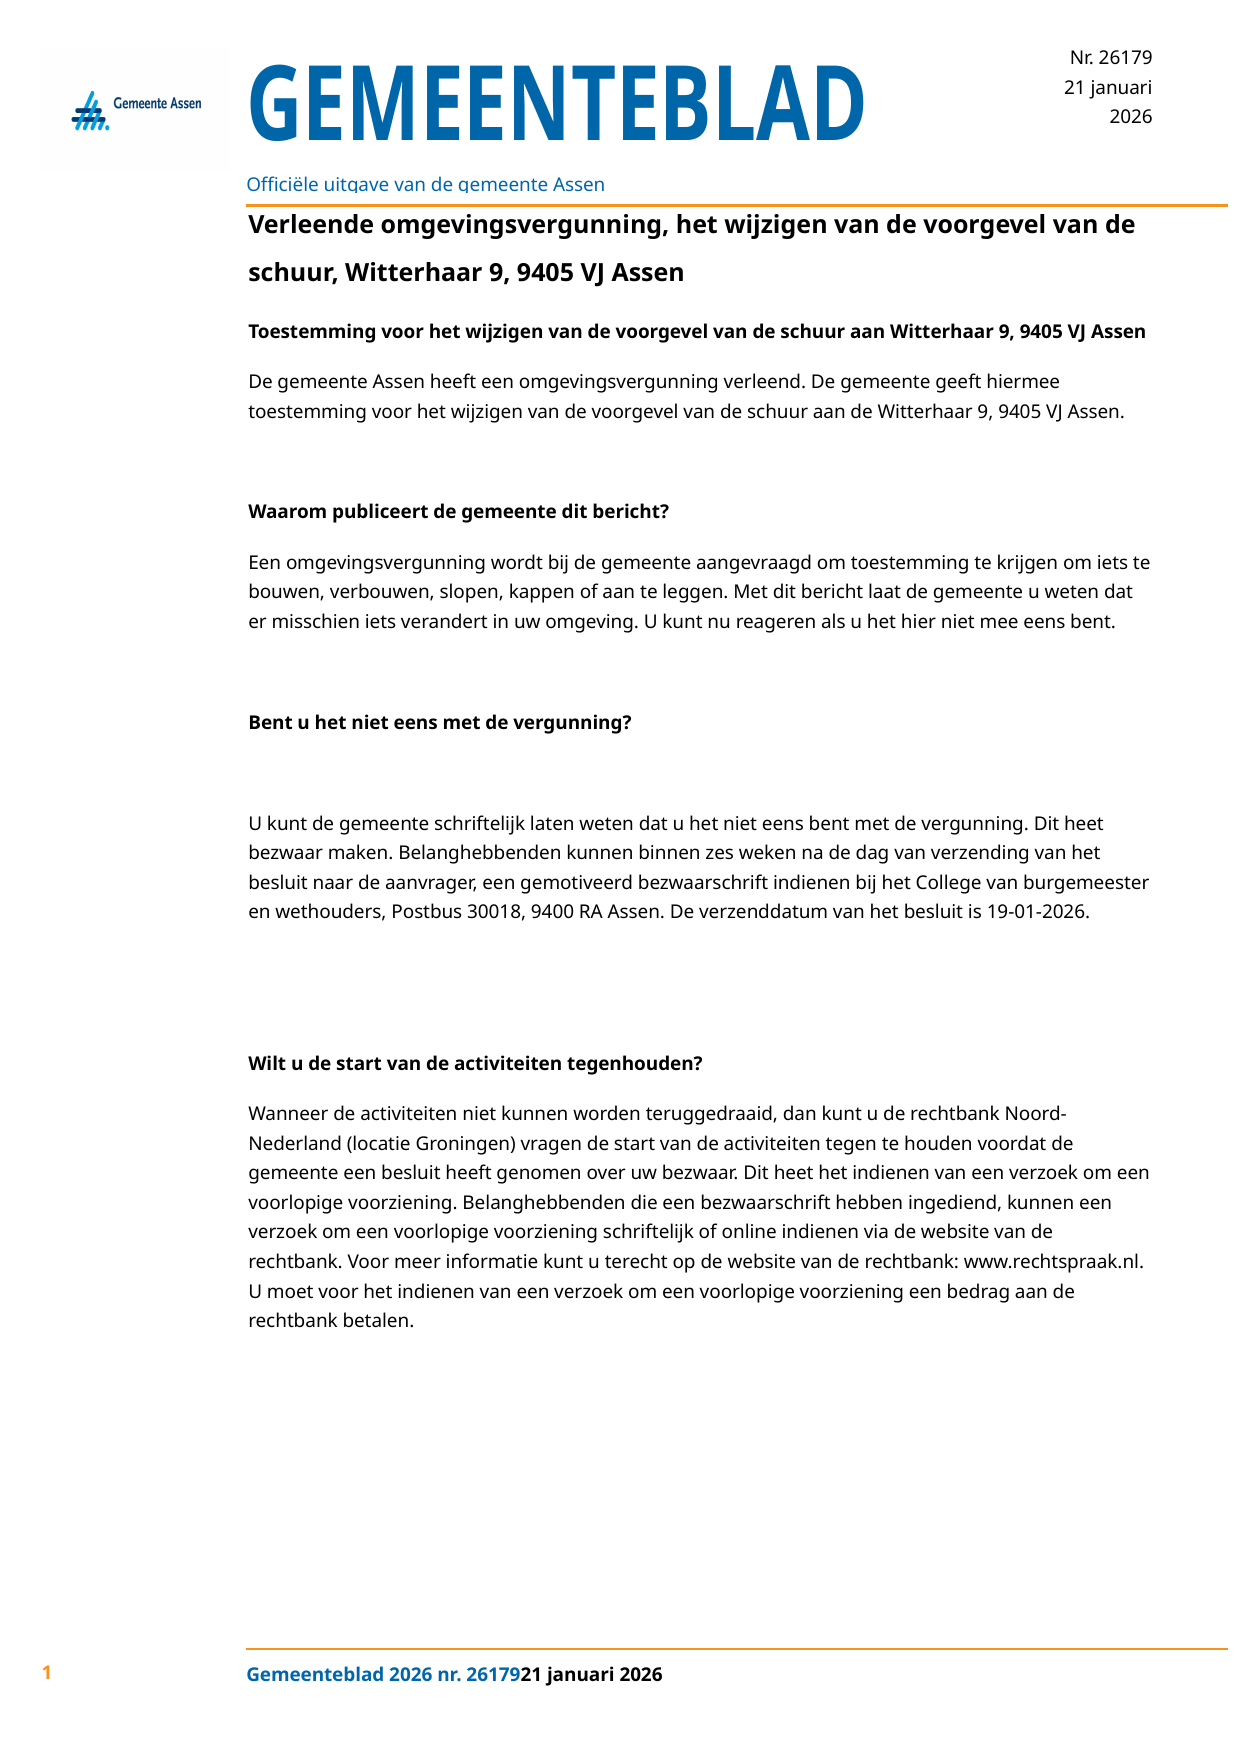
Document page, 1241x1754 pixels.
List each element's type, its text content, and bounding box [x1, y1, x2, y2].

text U kunt de gemeente schriftelijk laten weten dat u het niet eens bent met de vergunning. Dit heet bezwaar maken. Belanghebbenden kunnen binnen zes weken na de dag van verzending van het besluit naar de aanvrager, een gemotiveerd bezwaarschrift indienen bij het College van burgemeester en wethouders, Postbus 30018, 9400 RA Assen. De verzenddatum van het besluit is 19-01-2026. [248, 810, 1152, 924]
text De gemeente Assen heeft een omgevingsvergunning verleend. De gemeente geeft hiermee toestemming voor het wijzigen van de voorgevel van de schuur aan de Witterhaar 9, 9405 VJ Assen. [248, 368, 1152, 424]
text Een omgevingsvergunning wordt bij de gemeente aangevraagd om toestemming te krijgen om iets te bouwen, verbouwen, slopen, kappen of aan te leggen. Met dit bericht laat de gemeente u weten dat er misschien iets verandert in uw omgeving. U kunt nu reageren als u het hier niet mee eens bent. [248, 549, 1152, 634]
text Verleende omgevingsvergunning, het wijzigen van de voorgevel van de schuur, Witterhaar 9, 9405 VJ Assen [248, 207, 1152, 288]
text Waarom publiceert de gemeente dit bericht? [248, 499, 1152, 524]
text Bent u het niet eens met de vergunning? [248, 709, 1152, 735]
text Wilt u de start van de activiteiten tegenhouden? [248, 1050, 1152, 1076]
picture [41, 47, 231, 172]
text Toestemming voor het wijzigen van de voorgevel van de schuur aan Witterhaar 9, 9405 VJ Assen [248, 318, 1152, 344]
text Wanneer de activiteiten niet kunnen worden teruggedraaid, dan kunt u de rechtbank Noord-Nederland (locatie Groningen) vragen de start van de activiteiten tegen te houden voordat de gemeente een besluit heeft genomen over uw bezwaar. Dit heet het indienen van een verzoek om een voorlopige voorziening. Belanghebbenden die een bezwaarschrift hebben ingediend, kunnen een verzoek om een voorlopige voorziening schriftelijk of online indienen via de website van de rechtbank. Voor meer informatie kunt u terecht op de website van de rechtbank: www.rechtspraak.nl. U moet voor het indienen van een verzoek om een voorlopige voorziening een bedrag aan de rechtbank betalen. [248, 1100, 1152, 1333]
